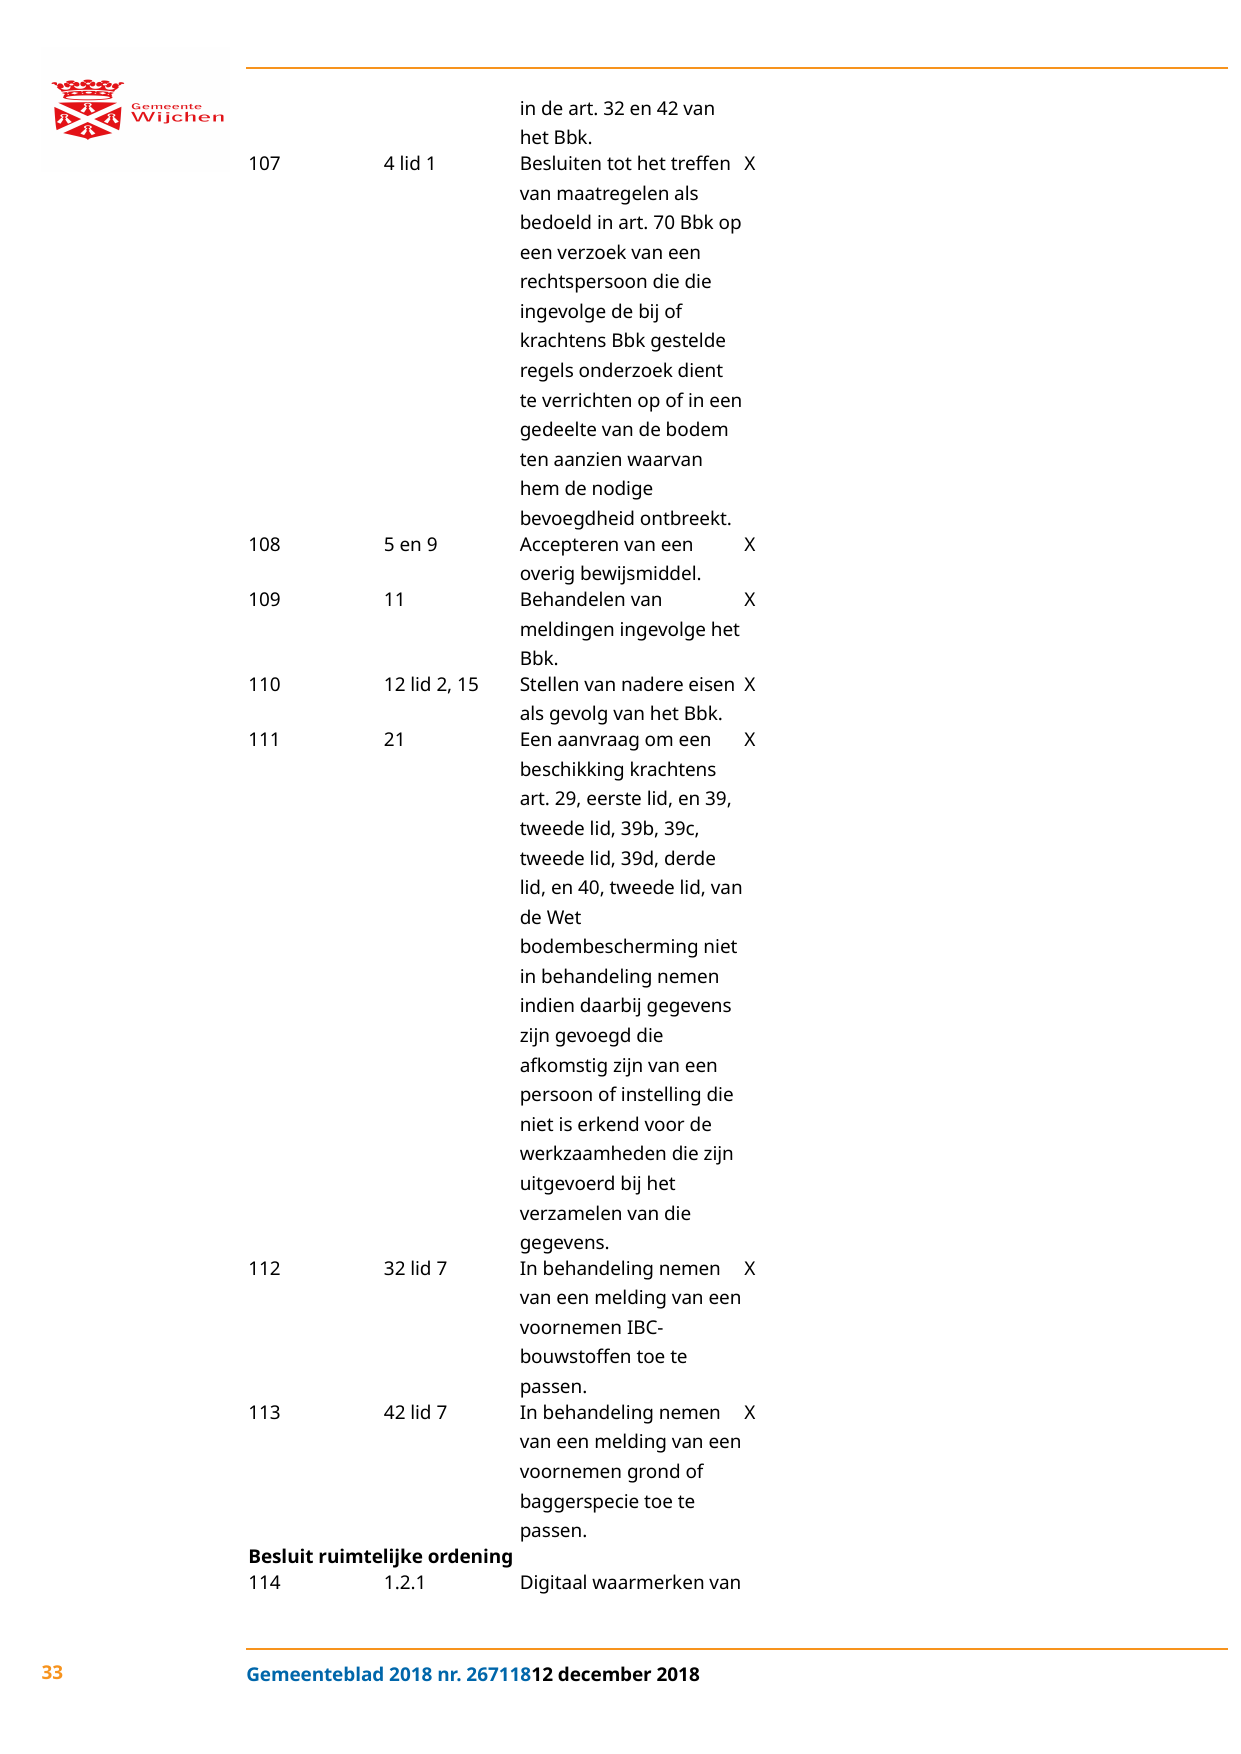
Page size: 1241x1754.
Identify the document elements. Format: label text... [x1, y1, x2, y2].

table_cell [880, 726, 1016, 1255]
table_cell [1016, 95, 1152, 150]
table_cell X [744, 671, 880, 726]
table_cell [248, 95, 384, 150]
table_cell Behandelen van meldingen ingevolge het Bbk. [520, 586, 744, 671]
table_cell [1016, 1399, 1152, 1543]
table_cell 4 lid 1 [384, 150, 519, 531]
table_cell [880, 531, 1016, 586]
table_cell 110 [248, 671, 384, 726]
table_cell 32 lid 7 [384, 1255, 519, 1399]
table_cell Een aanvraag om een beschikking krachtens art. 29, eerste lid, en 39, tweede lid, 39b, 39c, tweede lid, 39d, derde lid, en 40, tweede lid, van de Wet bodembescherming niet in behandeling nemen indien daarbij gegevens zijn gevoegd die afkomstig zijn van een persoon of instelling die niet is erkend voor de werkzaamheden die zijn uitgevoerd bij het verzamelen van die gegevens. [520, 726, 744, 1255]
table_cell 108 [248, 531, 384, 586]
table_cell Stellen van nadere eisen als gevolg van het Bbk. [520, 671, 744, 726]
table_cell [880, 150, 1016, 531]
table_cell in de art. 32 en 42 van het Bbk. [520, 95, 744, 150]
table_cell [880, 671, 1016, 726]
table_cell 111 [248, 726, 384, 1255]
table_cell [880, 586, 1016, 671]
table_cell [880, 95, 1016, 150]
table_cell [1016, 586, 1152, 671]
table_cell [744, 95, 880, 150]
table_cell [880, 1255, 1016, 1399]
table_cell [384, 95, 519, 150]
table_cell [1016, 726, 1152, 1255]
table_cell X [744, 531, 880, 586]
table_cell Besluit ruimtelijke ordening [248, 1543, 1152, 1569]
table_cell 12 lid 2, 15 [384, 671, 519, 726]
table_cell Besluiten tot het treffen van maatregelen als bedoeld in art. 70 Bbk op een verzoek van een rechtspersoon die die ingevolge de bij of krachtens Bbk gestelde regels onderzoek dient te verrichten op of in een gedeelte van de bodem ten aanzien waarvan hem de nodige bevoegdheid ontbreekt. [520, 150, 744, 531]
table_cell X [744, 1255, 880, 1399]
table_cell [744, 1569, 880, 1594]
table_cell 42 lid 7 [384, 1399, 519, 1543]
table_cell 1.2.1 [384, 1569, 519, 1594]
table_cell Accepteren van een overig bewijsmiddel. [520, 531, 744, 586]
table_cell [880, 1399, 1016, 1543]
table_cell 107 [248, 150, 384, 531]
table_cell 11 [384, 586, 519, 671]
table_cell X [744, 726, 880, 1255]
table_cell 109 [248, 586, 384, 671]
table_cell 114 [248, 1569, 384, 1594]
picture [41, 47, 231, 172]
table_cell 5 en 9 [384, 531, 519, 586]
table_cell 21 [384, 726, 519, 1255]
table_cell In behandeling nemen van een melding van een voornemen IBC-bouwstoffen toe te passen. [520, 1255, 744, 1399]
table_cell [1016, 671, 1152, 726]
table_cell [1016, 1569, 1152, 1594]
table_cell X [744, 586, 880, 671]
table_cell X [744, 1399, 880, 1543]
table_cell X [744, 150, 880, 531]
table_cell 112 [248, 1255, 384, 1399]
table_cell [1016, 150, 1152, 531]
table_cell Digitaal waarmerken van [520, 1569, 744, 1594]
table_cell [1016, 531, 1152, 586]
table_cell 113 [248, 1399, 384, 1543]
table_cell [880, 1569, 1016, 1594]
table_cell In behandeling nemen van een melding van een voornemen grond of baggerspecie toe te passen. [520, 1399, 744, 1543]
table_cell [1016, 1255, 1152, 1399]
